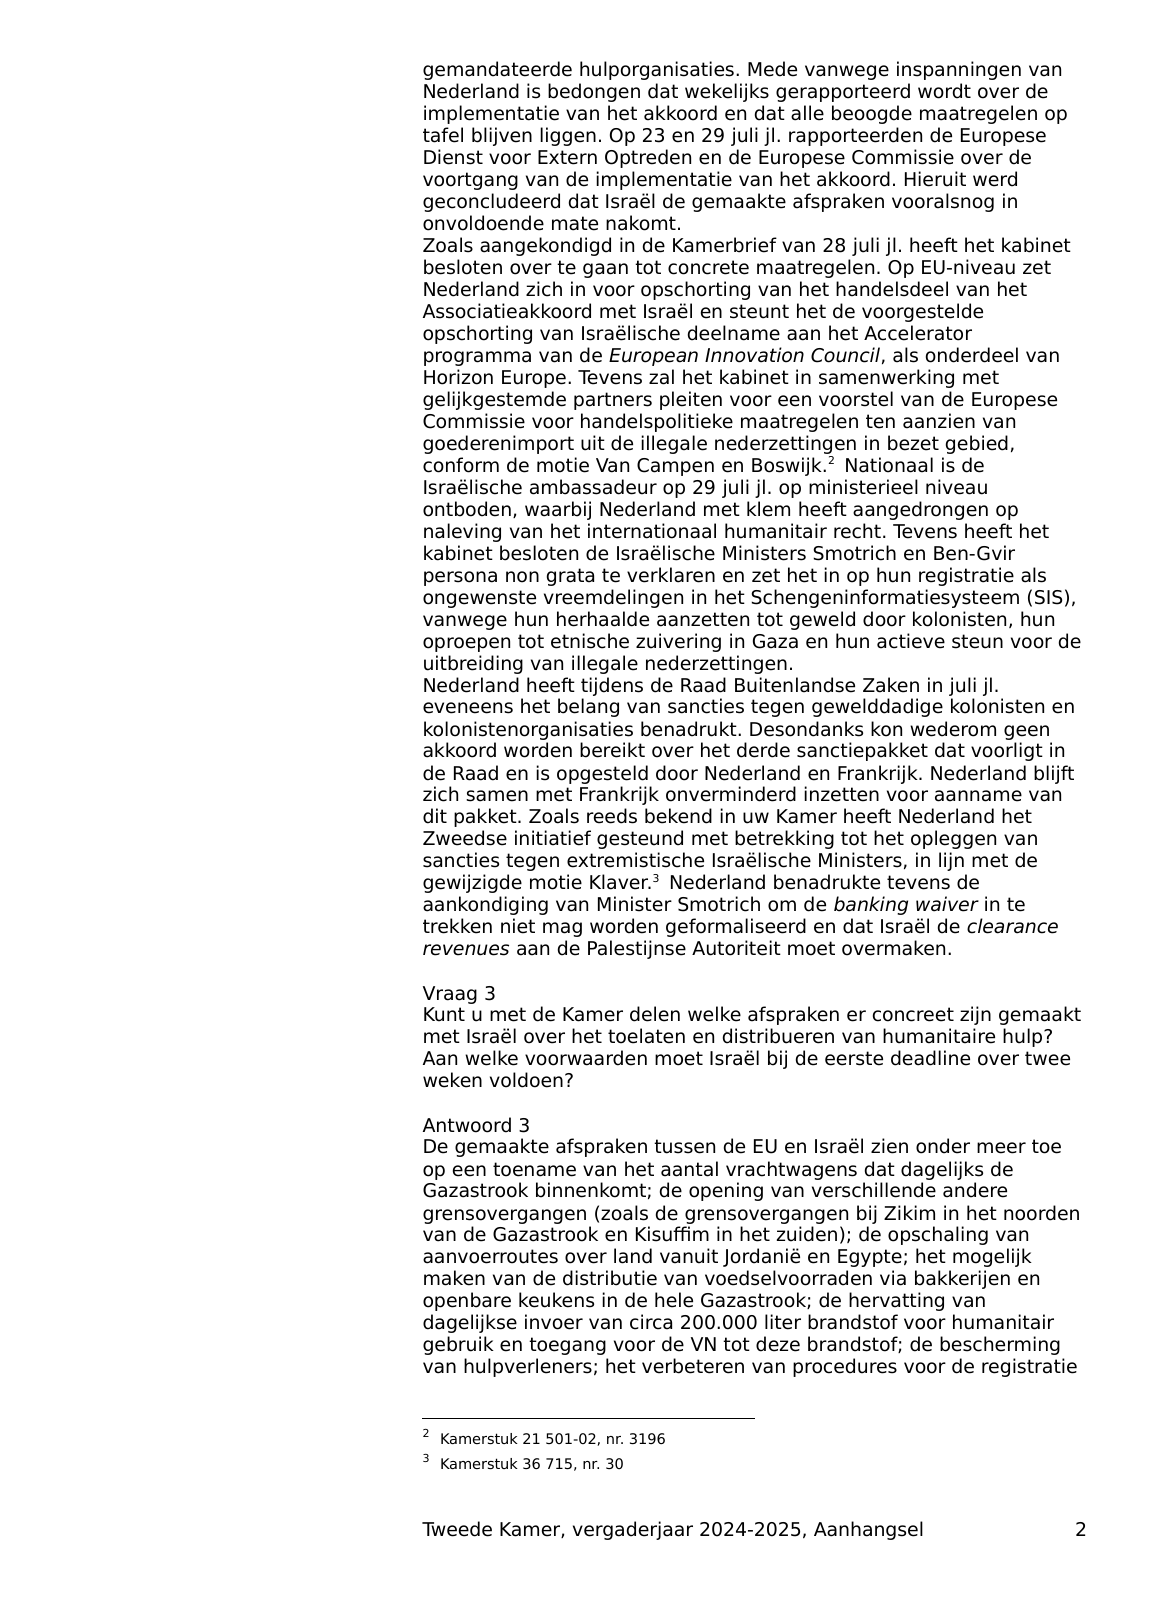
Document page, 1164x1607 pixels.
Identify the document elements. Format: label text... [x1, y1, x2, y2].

text gemandateerde hulporganisaties. Mede vanwege inspanningen van Nederland is bedongen dat wekelijks gerapporteerd wordt over de implementatie van het akkoord en dat alle beoogde maatregelen op tafel blijven liggen. Op 23 en 29 juli jl. rapporteerden de Europese Dienst voor Extern Optreden en de Europese Commissie over de voortgang van de implementatie van het akkoord. Hieruit werd geconcludeerd dat Israël de gemaakte afspraken vooralsnog in onvoldoende mate nakomt. [422, 59, 1087, 235]
text Nederland heeft tijdens de Raad Buitenlandse Zaken in juli jl. eveneens het belang van sancties tegen gewelddadige kolonisten en kolonistenorganisaties benadrukt. Desondanks kon wederom geen akkoord worden bereikt over het derde sanctiepakket dat voorligt in de Raad en is opgesteld door Nederland en Frankrijk. Nederland blijft zich samen met Frankrijk onverminderd inzetten voor aanname van dit pakket. Zoals reeds bekend in uw Kamer heeft Nederland het Zweedse initiatief gesteund met betrekking tot het opleggen van sancties tegen extremistische Israëlische Ministers, in lijn met de gewijzigde motie Klaver. Nederland benadrukte tevens de aankondiging van Minister Smotrich om de banking waiver in te trekken niet mag worden geformaliseerd en dat Israël de clearance revenues aan de Palestijnse Autoriteit moet overmaken. [422, 674, 1087, 960]
text De gemaakte afspraken tussen de EU en Israël zien onder meer toe op een toename van het aantal vrachtwagens dat dagelijks de Gazastrook binnenkomt; de opening van verschillende andere grensovergangen (zoals de grensovergangen bij Zikim in het noorden van de Gazastrook en Kisuffim in het zuiden); de opschaling van aanvoerroutes over land vanuit Jordanië en Egypte; het mogelijk maken van de distributie van voedselvoorraden via bakkerijen en openbare keukens in de hele Gazastrook; de hervatting van dagelijkse invoer van circa 200.000 liter brandstof voor humanitair gebruik en toegang voor de VN tot deze brandstof; de bescherming van hulpverleners; het verbeteren van procedures voor de registratie [422, 1136, 1087, 1378]
text Kunt u met de Kamer delen welke afspraken er concreet zijn gemaakt met Israël over het toelaten en distribueren van humanitaire hulp? Aan welke voorwaarden moet Israël bij de eerste deadline over twee weken voldoen? [422, 1004, 1087, 1092]
text Antwoord 3 [422, 1114, 1087, 1136]
text Kamerstuk 21 501-02, nr. 3196 [422, 1427, 1087, 1449]
text Zoals aangekondigd in de Kamerbrief van 28 juli jl. heeft het kabinet besloten over te gaan tot concrete maatregelen. Op EU-niveau zet Nederland zich in voor opschorting van het handelsdeel van het Associatieakkoord met Israël en steunt het de voorgestelde opschorting van Israëlische deelname aan het Accelerator programma van de European Innovation Council, als onderdeel van Horizon Europe. Tevens zal het kabinet in samenwerking met gelijkgestemde partners pleiten voor een voorstel van de Europese Commissie voor handelspolitieke maatregelen ten aanzien van goederenimport uit de illegale nederzettingen in bezet gebied, conform de motie Van Campen en Boswijk. Nationaal is de Israëlische ambassadeur op 29 juli jl. op ministerieel niveau ontboden, waarbij Nederland met klem heeft aangedrongen op naleving van het internationaal humanitair recht. Tevens heeft het kabinet besloten de Israëlische Ministers Smotrich en Ben-Gvir persona non grata te verklaren en zet het in op hun registratie als ongewenste vreemdelingen in het Schengeninformatiesysteem (SIS), vanwege hun herhaalde aanzetten tot geweld door kolonisten, hun oproepen tot etnische zuivering in Gaza en hun actieve steun voor de uitbreiding van illegale nederzettingen. [422, 235, 1087, 674]
text Vraag 3 [422, 982, 1087, 1004]
text Kamerstuk 36 715, nr. 30 [422, 1452, 1087, 1474]
